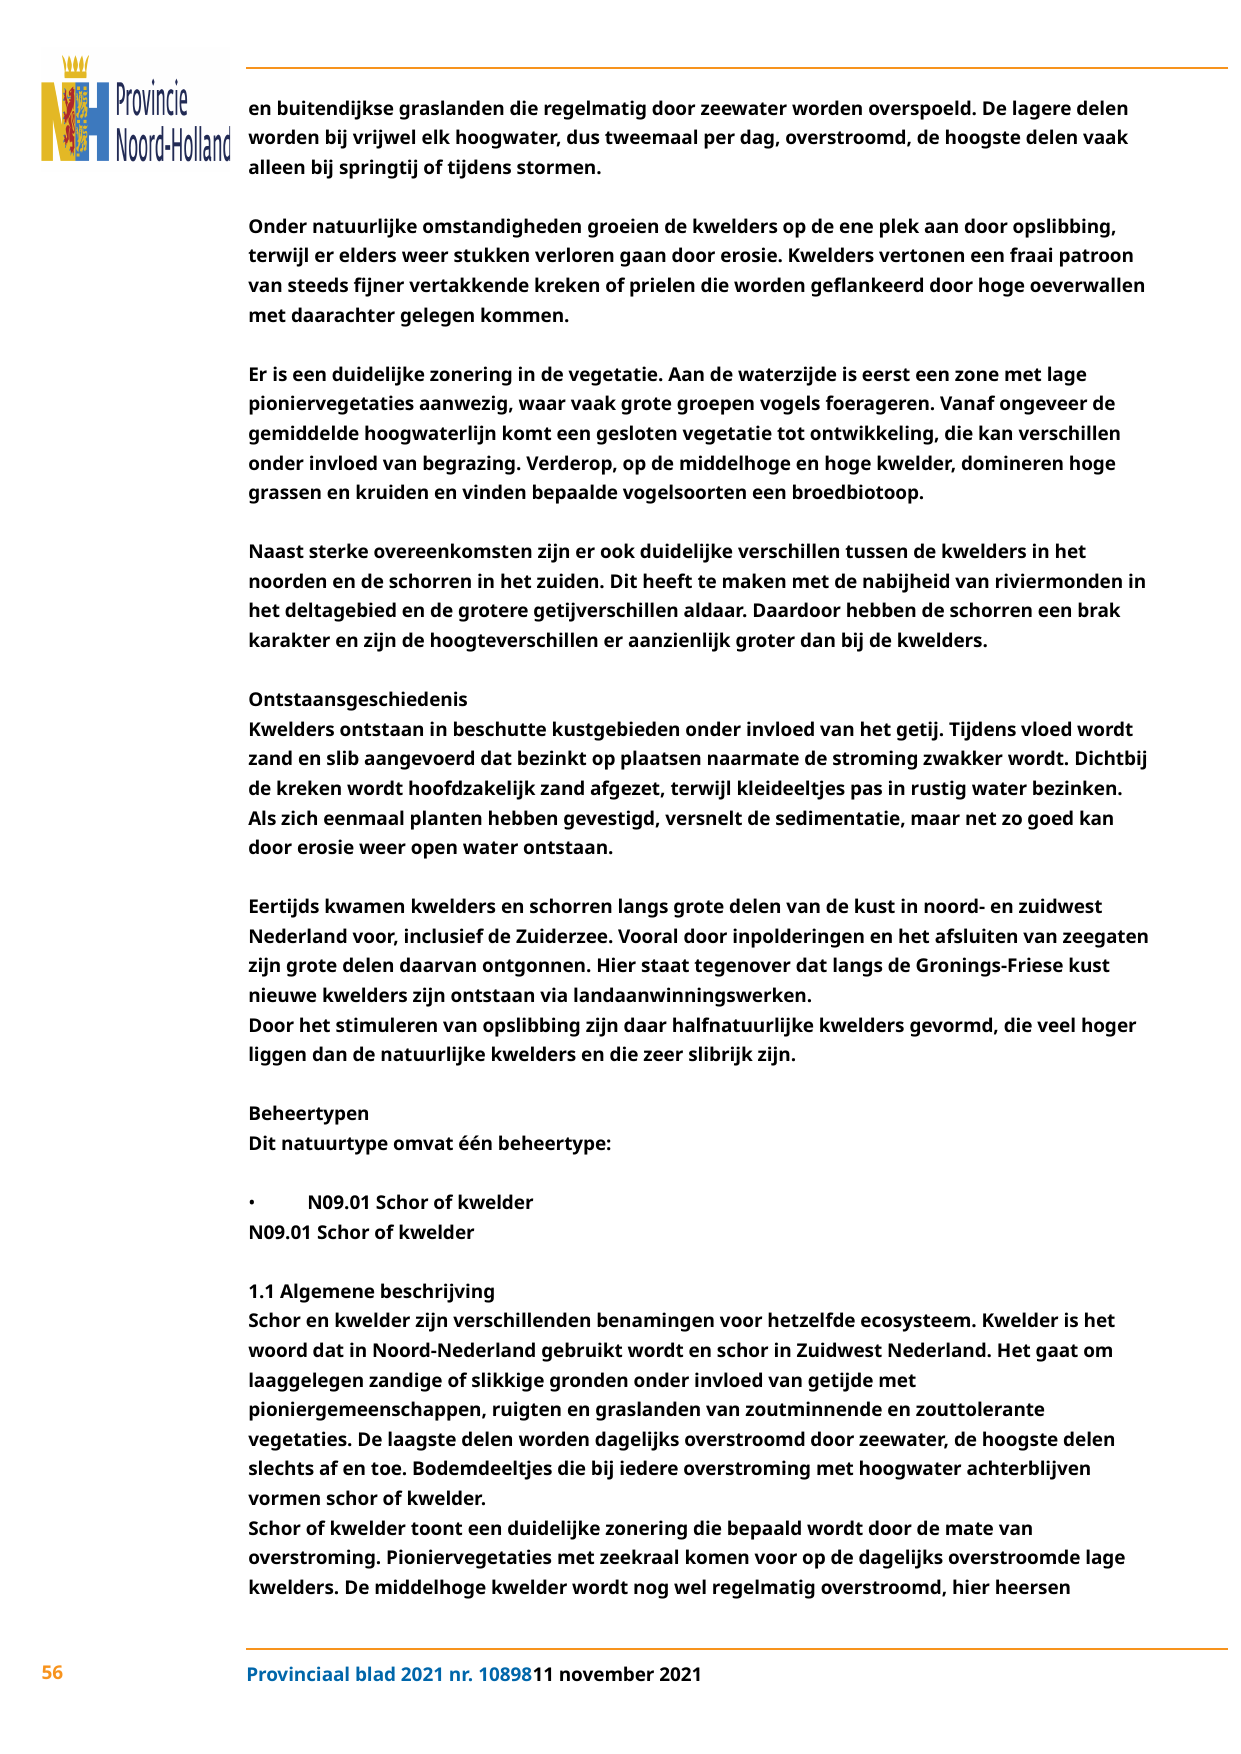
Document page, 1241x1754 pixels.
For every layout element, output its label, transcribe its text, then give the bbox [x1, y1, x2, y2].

list N09.01 Schor of kwelder [248, 1189, 1152, 1215]
text Schor of kwelder toont een duidelijke zonering die bepaald wordt door de mate van overstroming. Pioniervegetaties met zeekraal komen voor op de dagelijks overstroomde lage kwelders. De middelhoge kwelder wordt nog wel regelmatig overstroomd, hier heersen [248, 1515, 1152, 1600]
text N09.01 Schor of kwelder [248, 1219, 1152, 1245]
text Naast sterke overeenkomsten zijn er ook duidelijke verschillen tussen de kwelders in het noorden en de schorren in het zuiden. Dit heeft te maken met de nabijheid van riviermonden in het deltagebied en de grotere getijverschillen aldaar. Daardoor hebben de schorren een brak karakter en zijn de hoogteverschillen er aanzienlijk groter dan bij de kwelders. [248, 538, 1152, 653]
text Door het stimuleren van opslibbing zijn daar halfnatuurlijke kwelders gevormd, die veel hoger liggen dan de natuurlijke kwelders en die zeer slibrijk zijn. [248, 1012, 1152, 1067]
text Beheertypen [248, 1101, 1152, 1126]
text 1.1 Algemene beschrijving [248, 1278, 1152, 1304]
text Ontstaansgeschiedenis [248, 686, 1152, 712]
text Onder natuurlijke omstandigheden groeien de kwelders op de ene plek aan door opslibbing, terwijl er elders weer stukken verloren gaan door erosie. Kwelders vertonen een fraai patroon van steeds fijner vertakkende kreken of prielen die worden geflankeerd door hoge oeverwallen met daarachter gelegen kommen. [248, 213, 1152, 328]
text Kwelders ontstaan in beschutte kustgebieden onder invloed van het getij. Tijdens vloed wordt zand en slib aangevoerd dat bezinkt op plaatsen naarmate de stroming zwakker wordt. Dichtbij de kreken wordt hoofdzakelijk zand afgezet, terwijl kleideeltjes pas in rustig water bezinken. Als zich eenmaal planten hebben gevestigd, versnelt de sedimentatie, maar net zo goed kan door erosie weer open water ontstaan. [248, 716, 1152, 860]
text Dit natuurtype omvat één beheertype: [248, 1130, 1152, 1156]
text Schor en kwelder zijn verschillenden benamingen voor hetzelfde ecosysteem. Kwelder is het woord dat in Noord-Nederland gebruikt wordt en schor in Zuidwest Nederland. Het gaat om laaggelegen zandige of slikkige gronden onder invloed van getijde met pioniergemeenschappen, ruigten en graslanden van zoutminnende en zouttolerante vegetaties. De laagste delen worden dagelijks overstroomd door zeewater, de hoogste delen slechts af en toe. Bodemdeeltjes die bij iedere overstroming met hoogwater achterblijven vormen schor of kwelder. [248, 1308, 1152, 1511]
text Eertijds kwamen kwelders en schorren langs grote delen van de kust in noord- en zuidwest Nederland voor, inclusief de Zuiderzee. Vooral door inpolderingen en het afsluiten van zeegaten zijn grote delen daarvan ontgonnen. Hier staat tegenover dat langs de Gronings-Friese kust nieuwe kwelders zijn ontstaan via landaanwinningswerken. [248, 893, 1152, 1008]
text Er is een duidelijke zonering in de vegetatie. Aan de waterzijde is eerst een zone met lage pioniervegetaties aanwezig, waar vaak grote groepen vogels foerageren. Vanaf ongeveer de gemiddelde hoogwaterlijn komt een gesloten vegetatie tot ontwikkeling, die kan verschillen onder invloed van begrazing. Verderop, op de middelhoge en hoge kwelder, domineren hoge grassen en kruiden en vinden bepaalde vogelsoorten een broedbiotoop. [248, 361, 1152, 505]
text en buitendijkse graslanden die regelmatig door zeewater worden overspoeld. De lagere delen worden bij vrijwel elk hoogwater, dus tweemaal per dag, overstroomd, de hoogste delen vaak alleen bij springtij of tijdens stormen. [248, 95, 1152, 180]
picture [41, 47, 231, 172]
